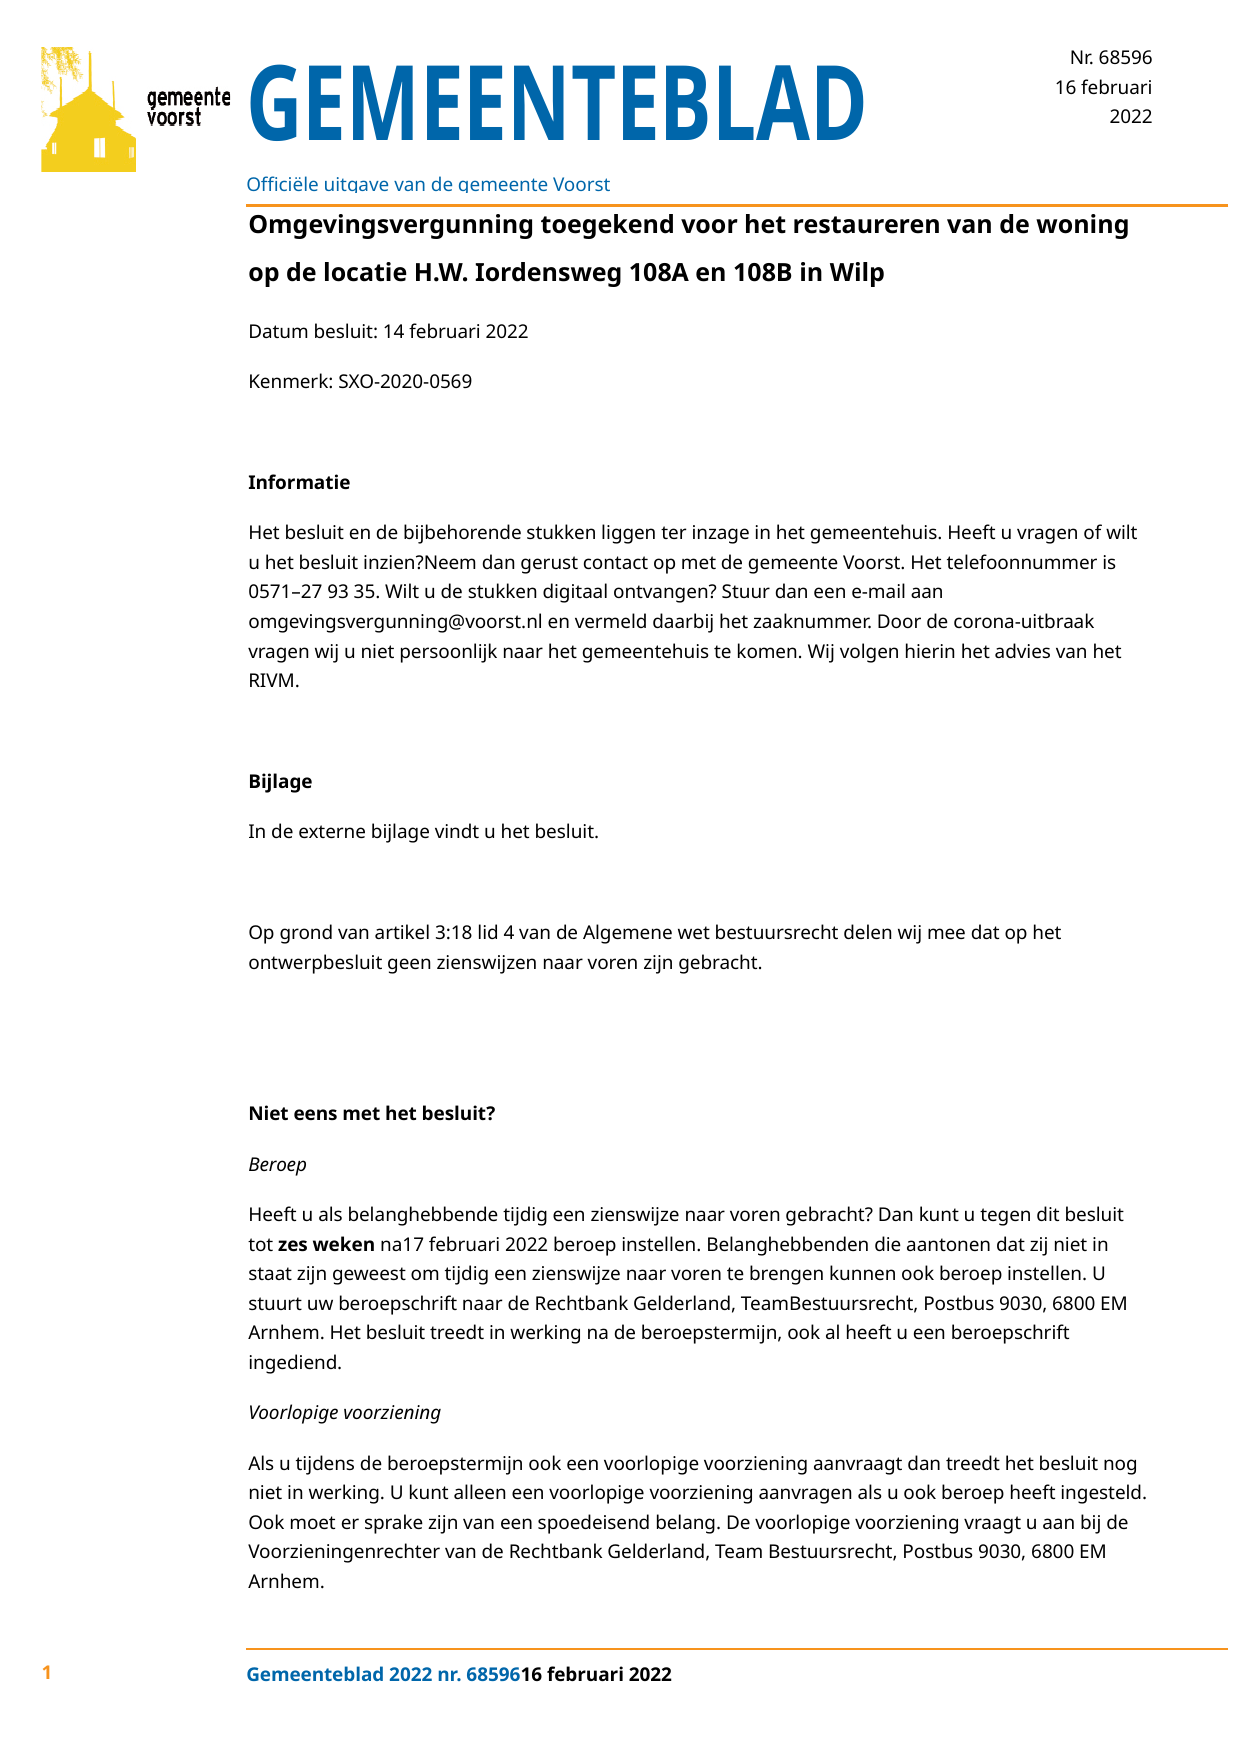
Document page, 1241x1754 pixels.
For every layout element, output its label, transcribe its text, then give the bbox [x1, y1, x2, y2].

text Beroep [248, 1151, 1152, 1177]
text Bijlage [248, 768, 1152, 794]
text Voorlopige voorziening [248, 1399, 1152, 1425]
text Op grond van artikel 3:18 lid 4 van de Algemene wet bestuursrecht delen wij mee dat op het ontwerpbesluit geen zienswijzen naar voren zijn gebracht. [248, 919, 1152, 975]
text Kenmerk: SXO-2020-0569 [248, 368, 1152, 394]
text Als u tijdens de beroepstermijn ook een voorlopige voorziening aanvraagt dan treedt het besluit nog niet in werking. U kunt alleen een voorlopige voorziening aanvragen als u ook beroep heeft ingesteld. Ook moet er sprake zijn van een spoedeisend belang. De voorlopige voorziening vraagt u aan bij de Voorzieningenrechter van de Rechtbank Gelderland, Team Bestuursrecht, Postbus 9030, 6800 EM Arnhem. [248, 1450, 1152, 1594]
text Datum besluit: 14 februari 2022 [248, 318, 1152, 344]
text Heeft u als belanghebbende tijdig een zienswijze naar voren gebracht? Dan kunt u tegen dit besluit tot zes weken na17 februari 2022 beroep instellen. Belanghebbenden die aantonen dat zij niet in staat zijn geweest om tijdig een zienswijze naar voren te brengen kunnen ook beroep instellen. U stuurt uw beroepschrift naar de Rechtbank Gelderland, TeamBestuursrecht, Postbus 9030, 6800 EM Arnhem. Het besluit treedt in werking na de beroepstermijn, ook al heeft u een beroepschrift ingediend. [248, 1201, 1152, 1375]
text Het besluit en de bijbehorende stukken liggen ter inzage in het gemeentehuis. Heeft u vragen of wilt u het besluit inzien?Neem dan gerust contact op met de gemeente Voorst. Het telefoonnummer is 0571–27 93 35. Wilt u de stukken digitaal ontvangen? Stuur dan een e-mail aan omgevingsvergunning@voorst.nl en vermeld daarbij het zaaknummer. Door de corona-uitbraak vragen wij u niet persoonlijk naar het gemeentehuis te komen. Wij volgen hierin het advies van het RIVM. [248, 519, 1152, 693]
text Omgevingsvergunning toegekend voor het restaureren van de woning op de locatie H.W. Iordensweg 108A en 108B in Wilp [248, 207, 1152, 288]
text Informatie [248, 469, 1152, 495]
text In de externe bijlage vindt u het besluit. [248, 819, 1152, 844]
picture [41, 47, 231, 172]
text Niet eens met het besluit? [248, 1100, 1152, 1126]
